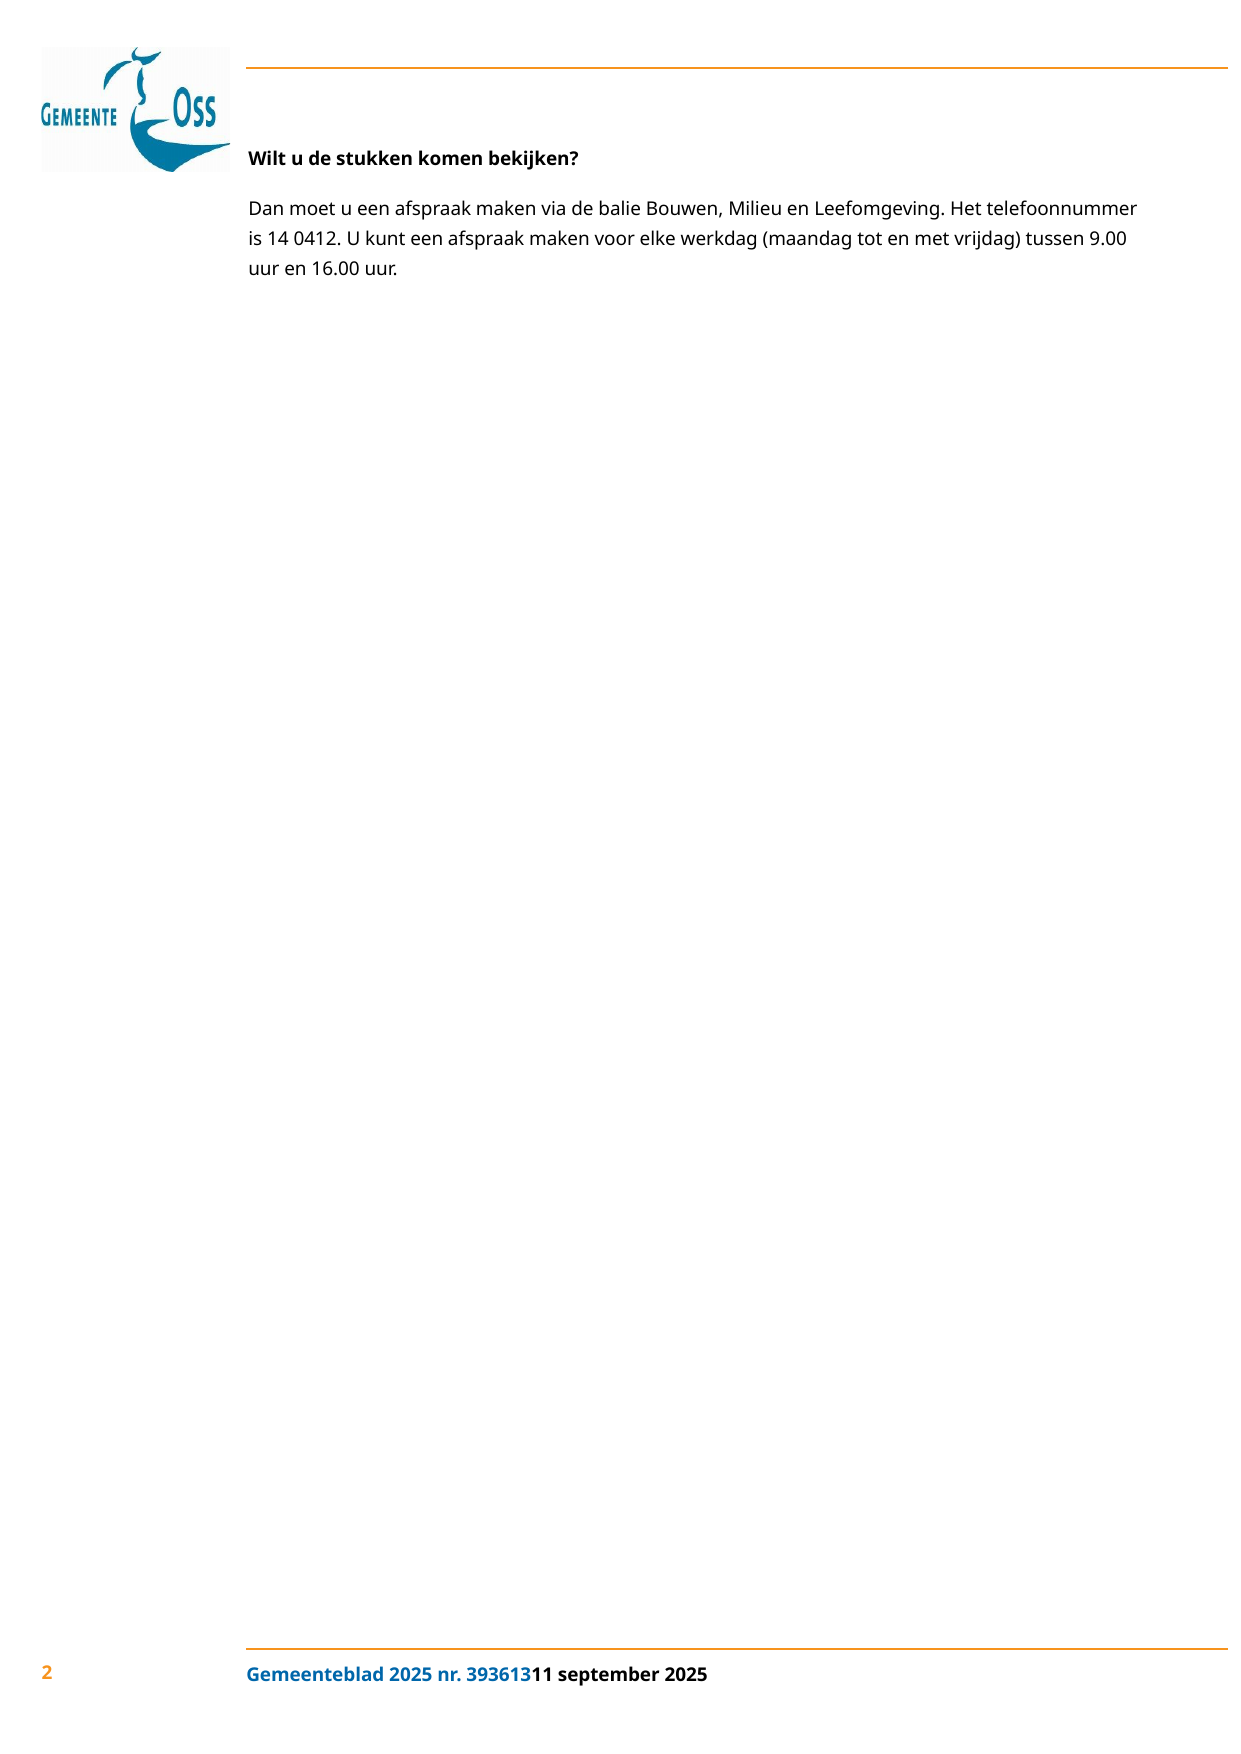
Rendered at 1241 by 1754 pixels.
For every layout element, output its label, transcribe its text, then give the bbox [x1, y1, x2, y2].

picture [41, 47, 231, 172]
text Wilt u de stukken komen bekijken? [248, 145, 1152, 171]
text Dan moet u een afspraak maken via de balie Bouwen, Milieu en Leefomgeving. Het telefoonnummer is 14 0412. U kunt een afspraak maken voor elke werkdag (maandag tot en met vrijdag) tussen 9.00 uur en 16.00 uur. [248, 196, 1152, 281]
